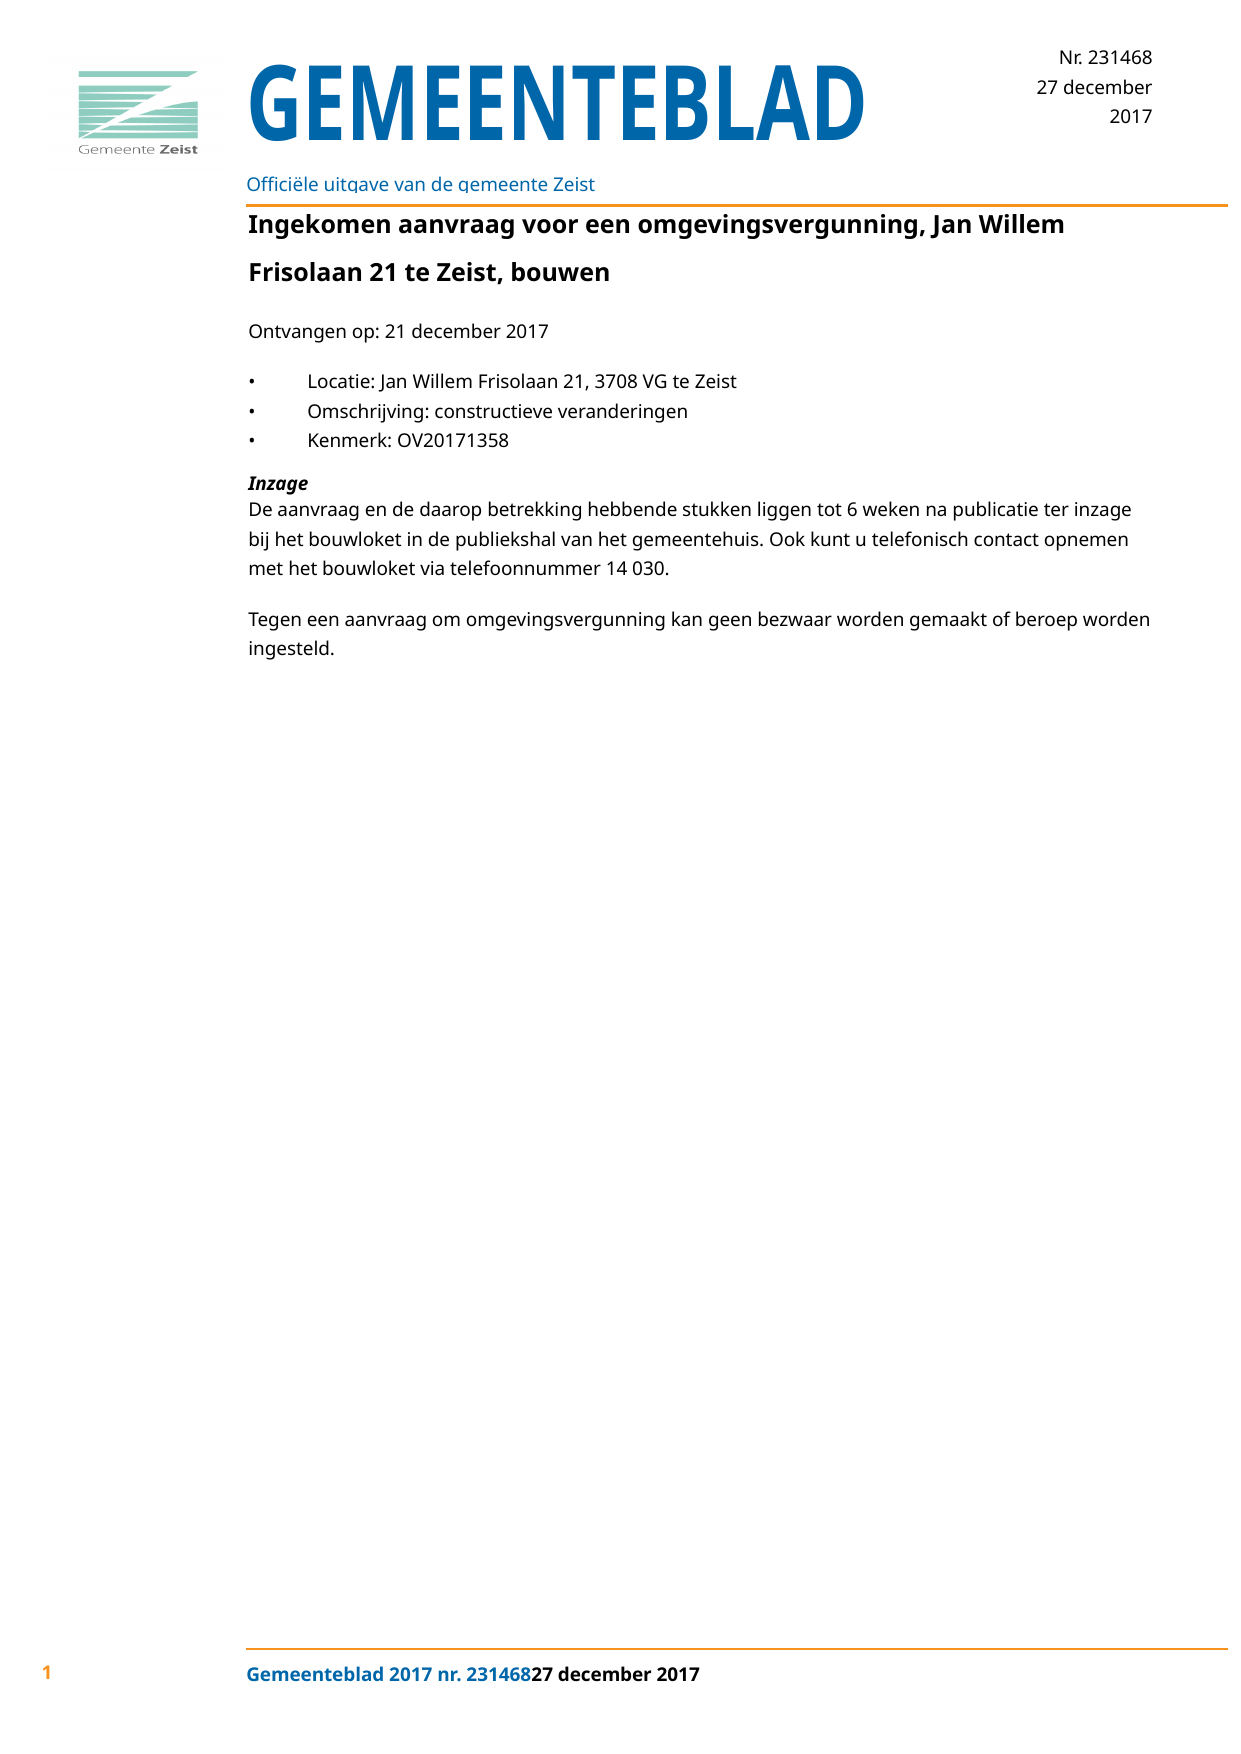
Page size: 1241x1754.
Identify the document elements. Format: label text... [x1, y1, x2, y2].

text Tegen een aanvraag om omgevingsvergunning kan geen bezwaar worden gemaakt of beroep worden ingesteld. [248, 606, 1152, 661]
picture [41, 47, 231, 172]
list Locatie: Jan Willem Frisolaan 21, 3708 VG te Zeist [248, 368, 1152, 394]
text Inzage [248, 471, 1152, 496]
text De aanvraag en de daarop betrekking hebbende stukken liggen tot 6 weken na publicatie ter inzage bij het bouwloket in de publiekshal van het gemeentehuis. Ook kunt u telefonisch contact opnemen met het bouwloket via telefoonnummer 14 030. [248, 496, 1152, 581]
text Ontvangen op: 21 december 2017 [248, 318, 1152, 344]
text Ingekomen aanvraag voor een omgevingsvergunning, Jan Willem Frisolaan 21 te Zeist, bouwen [248, 207, 1152, 288]
list Kenmerk: OV20171358 [248, 427, 1152, 453]
list Omschrijving: constructieve veranderingen [248, 398, 1152, 424]
